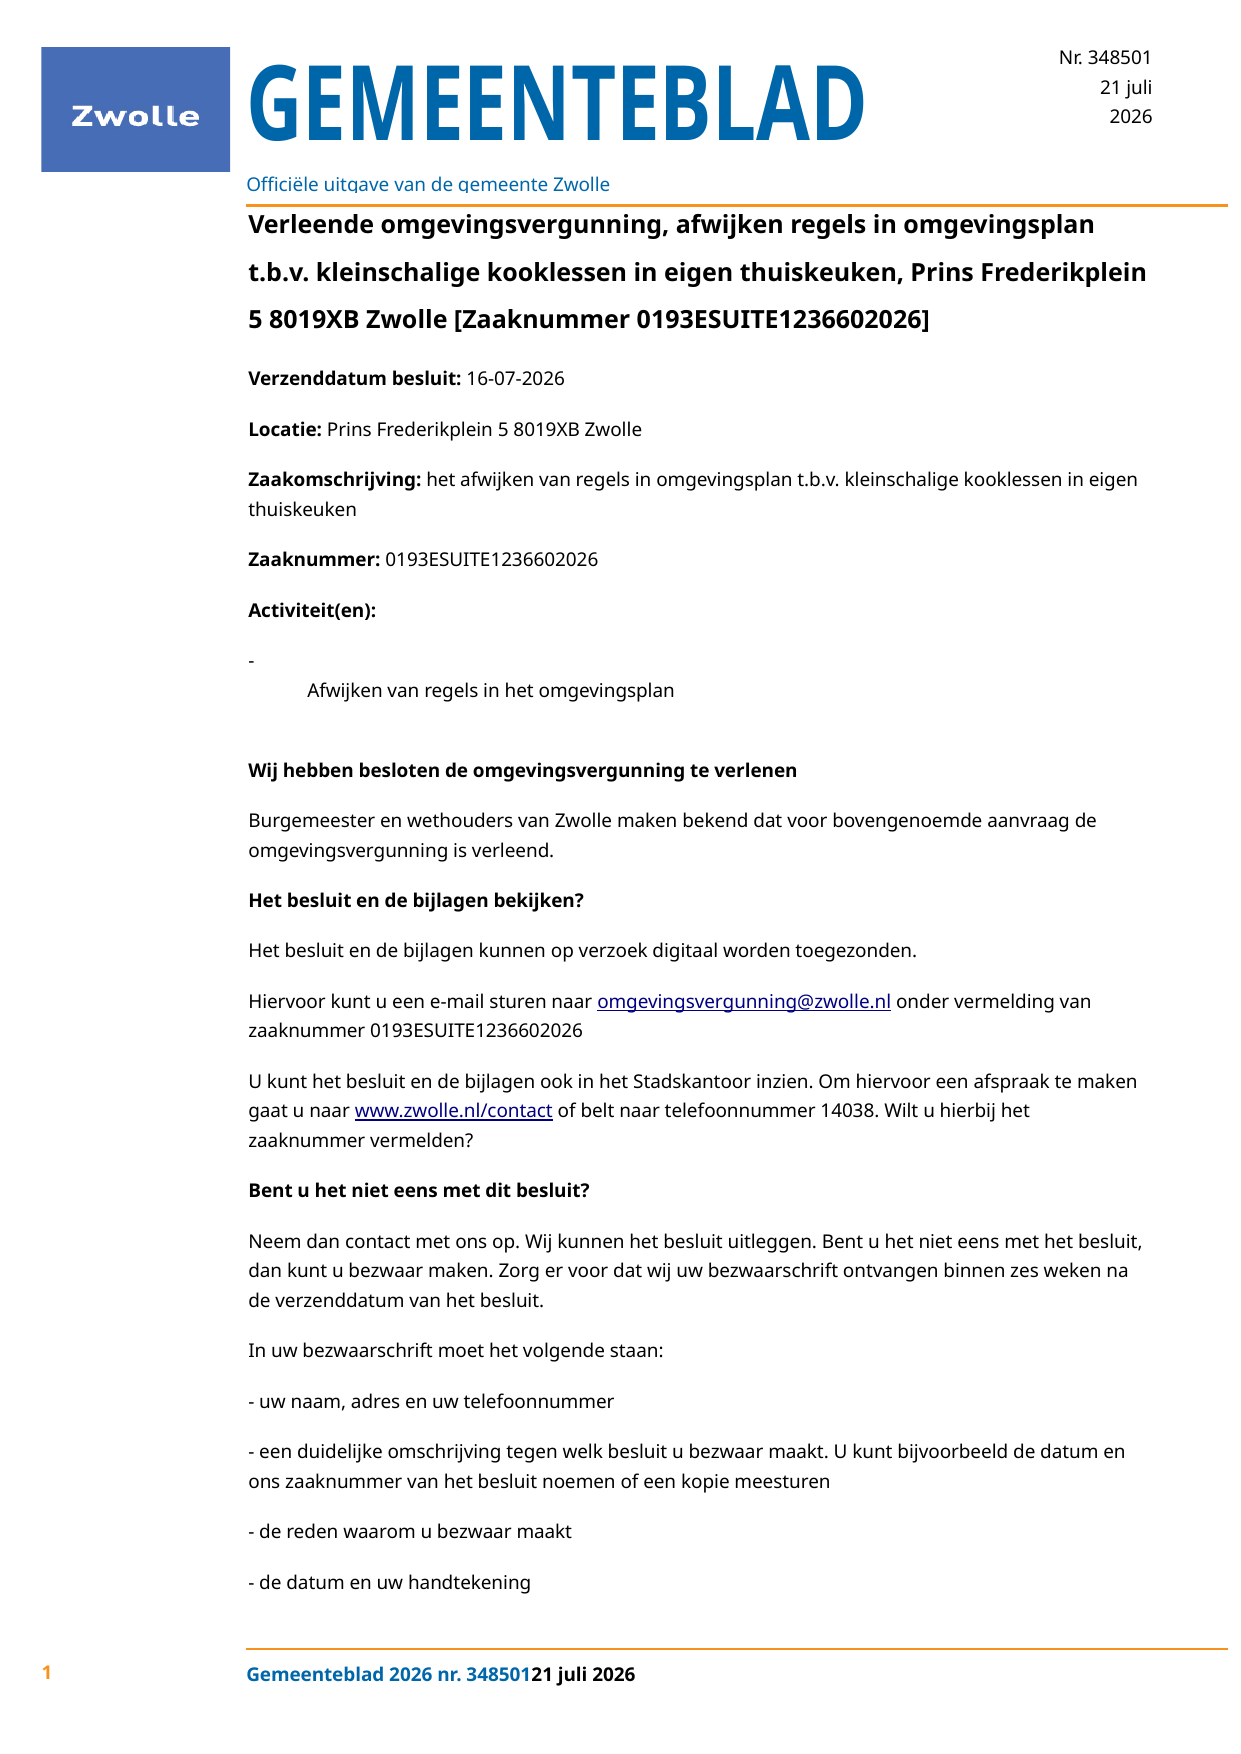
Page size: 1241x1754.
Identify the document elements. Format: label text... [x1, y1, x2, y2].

picture [41, 47, 231, 172]
text Het besluit en de bijlagen bekijken? [248, 887, 1152, 913]
text Activiteit(en): [248, 597, 1152, 622]
text Het besluit en de bijlagen kunnen op verzoek digitaal worden toegezonden. [248, 938, 1152, 963]
text Locatie: Prins Frederikplein 5 8019XB Zwolle [248, 416, 1152, 442]
text - de reden waarom u bezwaar maakt [248, 1518, 1152, 1544]
text - een duidelijke omschrijving tegen welk besluit u bezwaar maakt. U kunt bijvoorbeeld de datum en ons zaaknummer van het besluit noemen of een kopie meesturen [248, 1438, 1152, 1494]
text Verzenddatum besluit: 16-07-2026 [248, 366, 1152, 391]
text Wij hebben besloten de omgevingsvergunning te verlenen [248, 757, 1152, 782]
text Burgemeester en wethouders van Zwolle maken bekend dat voor bovengenoemde aanvraag de omgevingsvergunning is verleend. [248, 807, 1152, 862]
text Hiervoor kunt u een e-mail sturen naar omgevingsvergunning@zwolle.nl onder vermelding van zaaknummer 0193ESUITE1236602026 [248, 988, 1152, 1043]
text In uw bezwaarschrift moet het volgende staan: [248, 1338, 1152, 1363]
text - uw naam, adres en uw telefoonnummer [248, 1388, 1152, 1414]
text Verleende omgevingsvergunning, afwijken regels in omgevingsplan t.b.v. kleinschalige kooklessen in eigen thuiskeuken, Prins Frederikplein 5 8019XB Zwolle [Zaaknummer 0193ESUITE1236602026] [248, 207, 1152, 336]
text U kunt het besluit en de bijlagen ook in het Stadskantoor inzien. Om hiervoor een afspraak te maken gaat u naar www.zwolle.nl/contact of belt naar telefoonnummer 14038. Wilt u hierbij het zaaknummer vermelden? [248, 1068, 1152, 1153]
text Zaakomschrijving: het afwijken van regels in omgevingsplan t.b.v. kleinschalige kooklessen in eigen thuiskeuken [248, 466, 1152, 522]
list Afwijken van regels in het omgevingsplan [248, 677, 1152, 702]
text - de datum en uw handtekening [248, 1569, 1152, 1594]
text Zaaknummer: 0193ESUITE1236602026 [248, 546, 1152, 572]
text Bent u het niet eens met dit besluit? [248, 1178, 1152, 1203]
text Neem dan contact met ons op. Wij kunnen het besluit uitleggen. Bent u het niet eens met het besluit, dan kunt u bezwaar maken. Zorg er voor dat wij uw bezwaarschrift ontvangen binnen zes weken na de verzenddatum van het besluit. [248, 1228, 1152, 1313]
